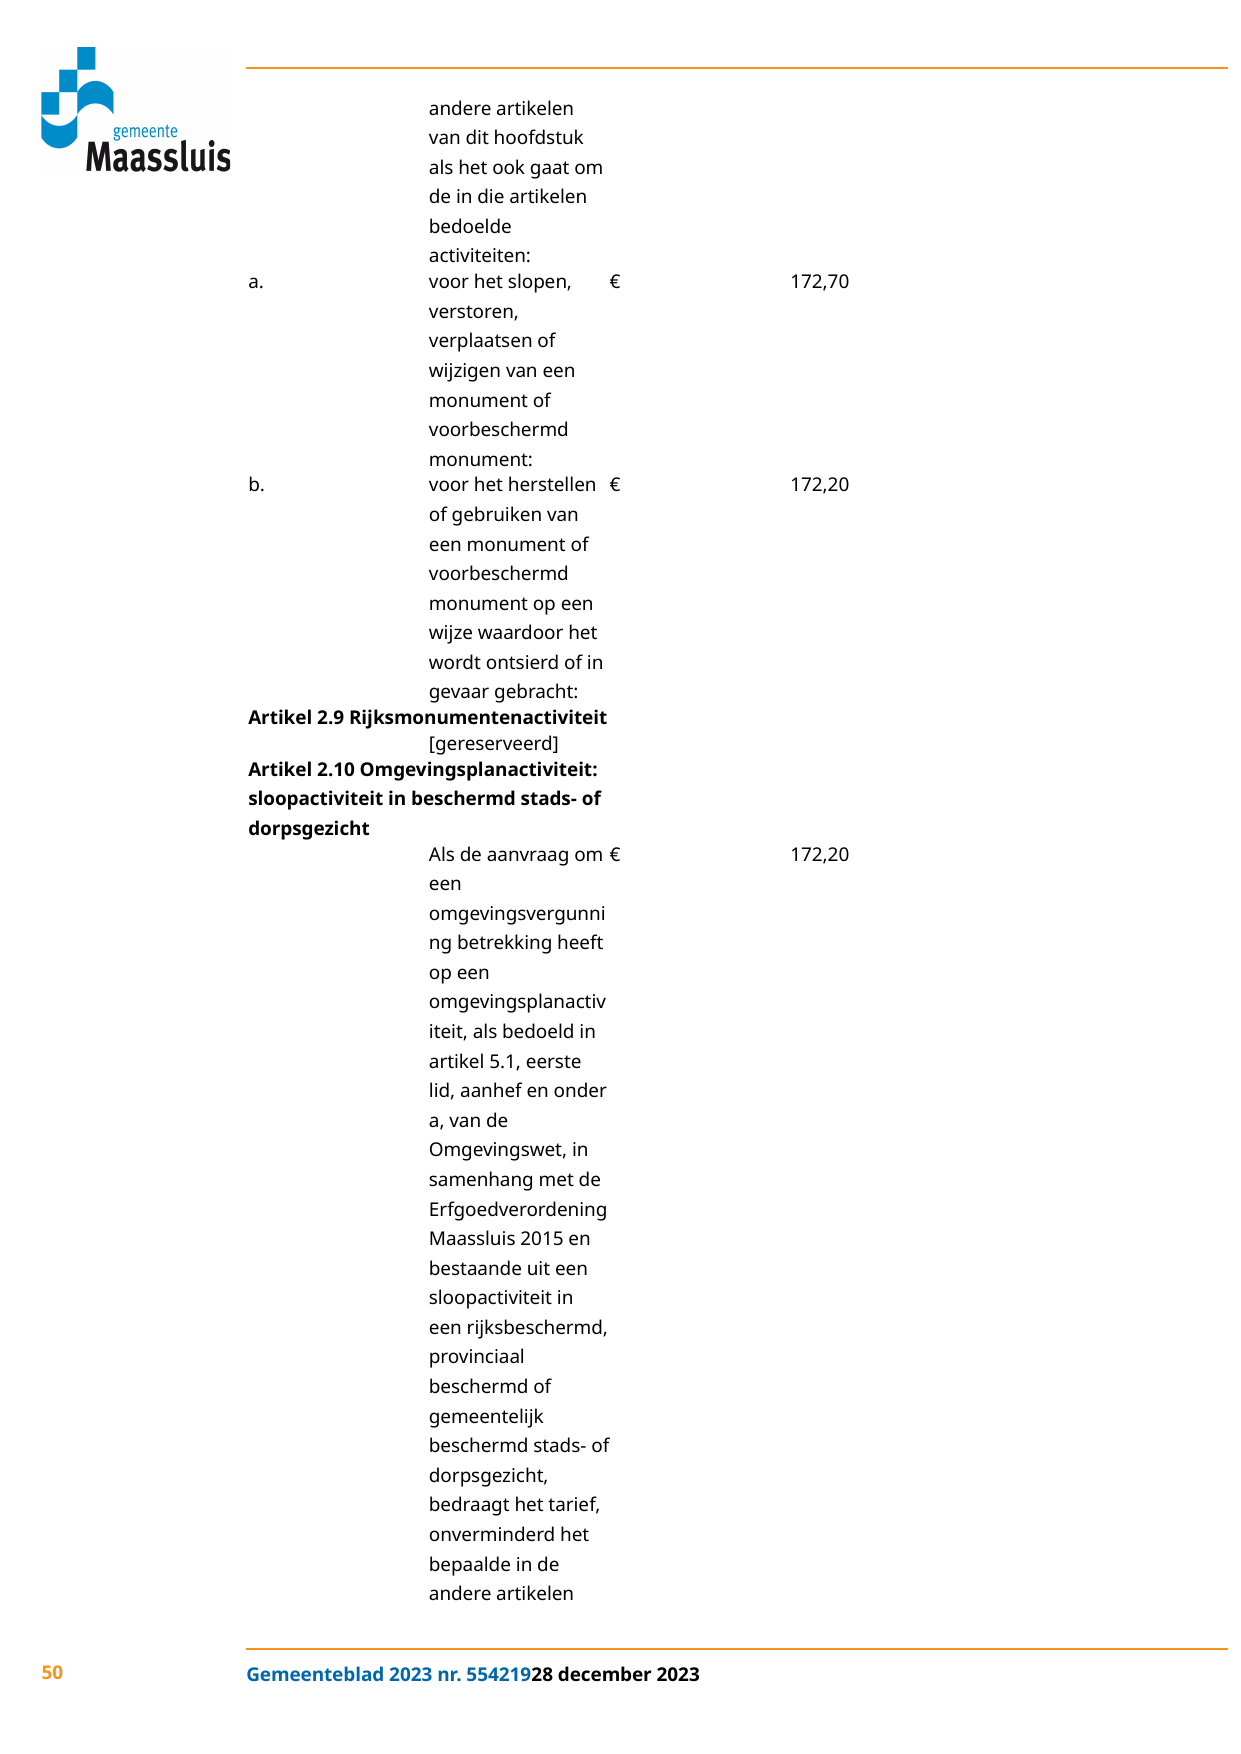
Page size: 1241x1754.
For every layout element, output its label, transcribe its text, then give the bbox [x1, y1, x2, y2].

table_cell [971, 730, 1152, 756]
table_cell a. [248, 269, 429, 472]
table_cell 172,20 [790, 472, 971, 704]
table_cell [971, 95, 1152, 268]
table_cell [gereserveerd] [429, 730, 609, 756]
table_cell Artikel 2.9 Rijksmonumentenactiviteit [248, 705, 609, 730]
table_cell b. [248, 472, 429, 704]
table_cell [971, 472, 1152, 704]
table_cell [971, 841, 1152, 1606]
table_cell 172,20 [790, 841, 971, 1606]
table_cell 172,70 [790, 269, 971, 472]
table_cell [790, 95, 971, 268]
table_cell [609, 756, 790, 841]
table_cell voor het herstellen of gebruiken van een monument of voorbeschermd monument op een wijze waardoor het wordt ontsierd of in gevaar gebracht: [429, 472, 609, 704]
table_cell € [609, 841, 790, 1606]
table_cell [248, 95, 429, 268]
table_cell [248, 730, 429, 756]
table_cell [609, 705, 790, 730]
table_cell [971, 756, 1152, 841]
table_cell € [609, 472, 790, 704]
table_cell [248, 841, 429, 1606]
table_cell Als de aanvraag om een omgevingsvergunning betrekking heeft op een omgevingsplanactiviteit, als bedoeld in artikel 5.1, eerste lid, aanhef en onder a, van de Omgevingswet, in samenhang met de Erfgoedverordening Maassluis 2015 en bestaande uit een sloopactiviteit in een rijksbeschermd, provinciaal beschermd of gemeentelijk beschermd stads- of dorpsgezicht, bedraagt het tarief, onverminderd het bepaalde in de andere artikelen [429, 841, 609, 1606]
table_cell [971, 705, 1152, 730]
table_cell [790, 705, 971, 730]
table_cell [790, 756, 971, 841]
picture [41, 47, 231, 172]
table_cell € [609, 269, 790, 472]
table_cell [609, 730, 790, 756]
table_cell [971, 269, 1152, 472]
table_cell [790, 730, 971, 756]
table_cell voor het slopen, verstoren, verplaatsen of wijzigen van een monument of voorbeschermd monument: [429, 269, 609, 472]
table_cell [609, 95, 790, 268]
picture [41, 47, 77, 92]
table_cell Artikel 2.10 Omgevingsplanactiviteit: sloopactiviteit in beschermd stads- of dorpsgezicht [248, 756, 609, 841]
table_cell andere artikelen van dit hoofdstuk als het ook gaat om de in die artikelen bedoelde activiteiten: [429, 95, 609, 268]
